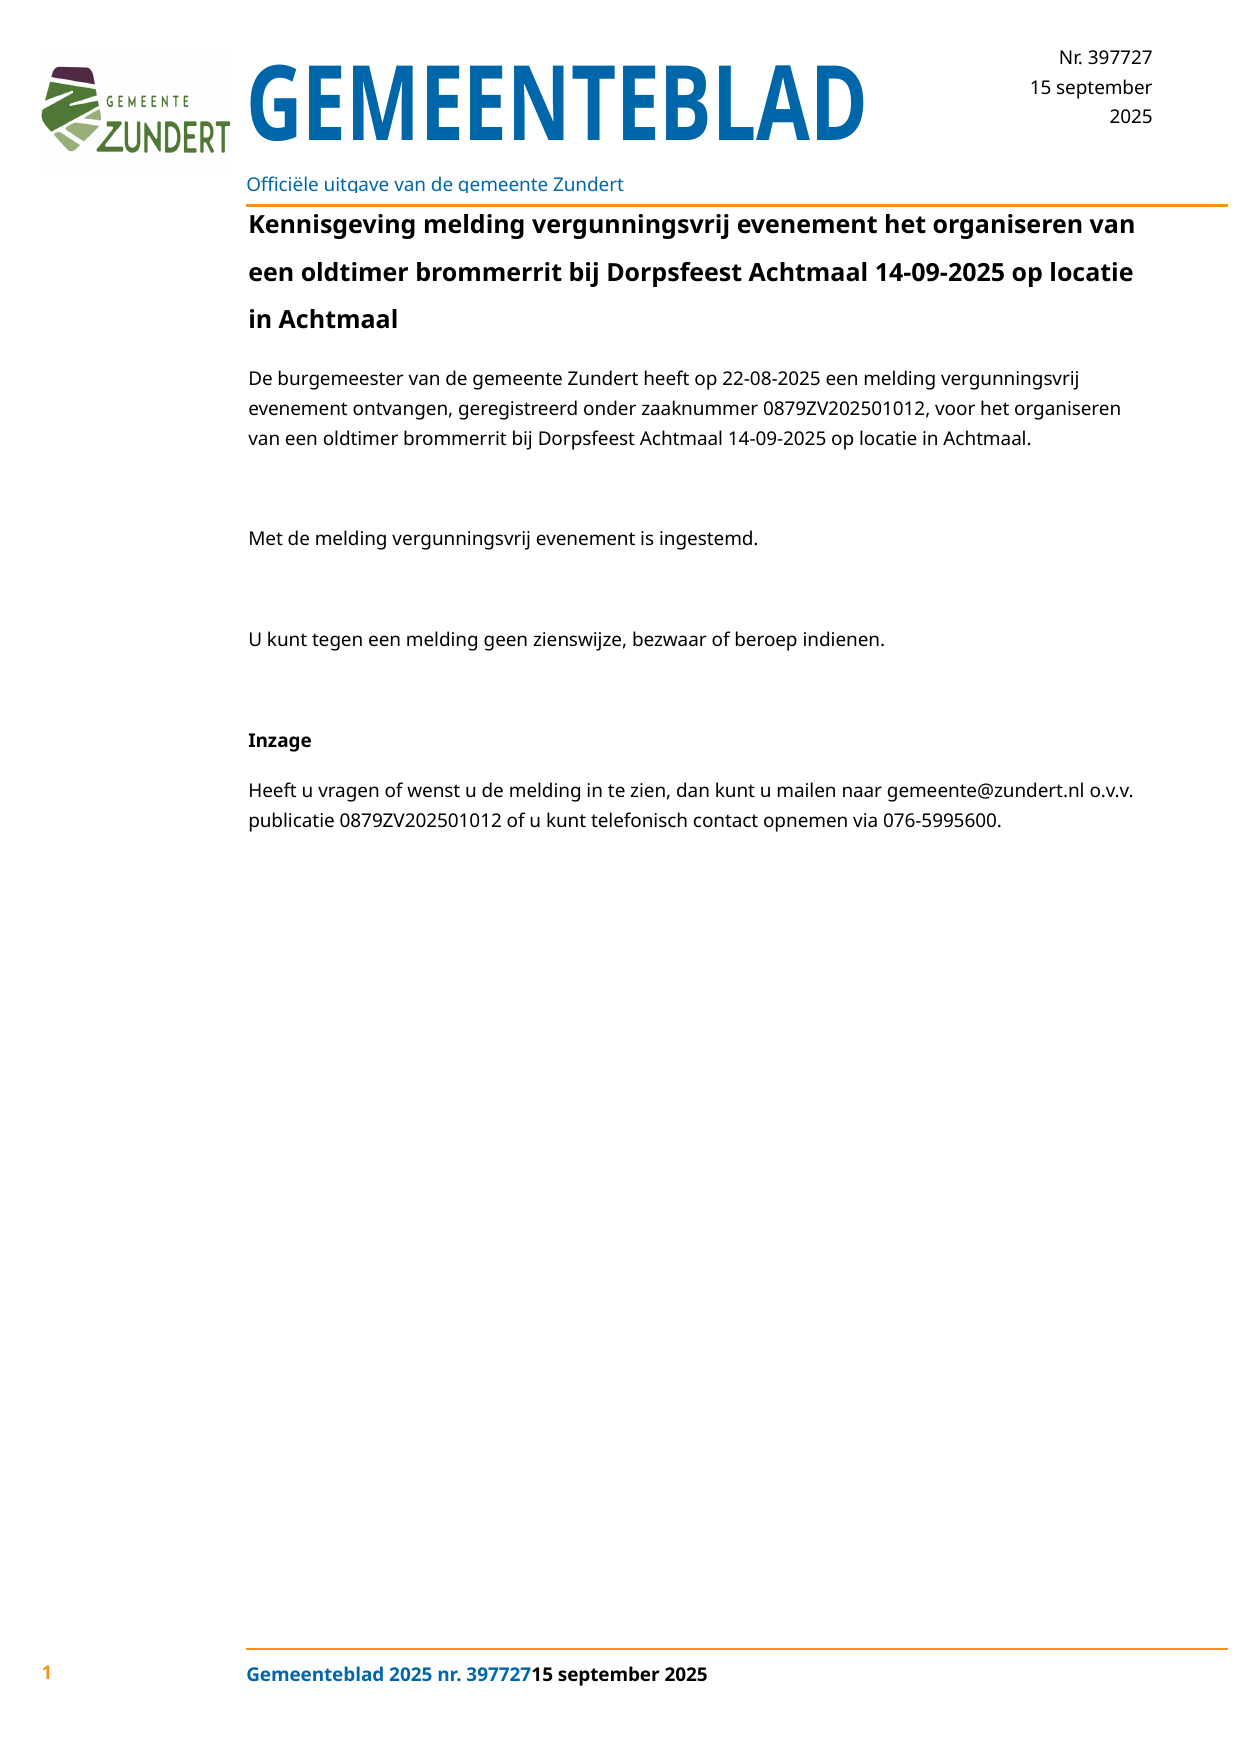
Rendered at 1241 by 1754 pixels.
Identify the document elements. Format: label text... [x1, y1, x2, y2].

text Met de melding vergunningsvrij evenement is ingestemd. [248, 526, 1152, 551]
text Heeft u vragen of wenst u de melding in te zien, dan kunt u mailen naar gemeente@zundert.nl o.v.v. publicatie 0879ZV202501012 of u kunt telefonisch contact opnemen via 076-5995600. [248, 778, 1152, 833]
text Inzage [248, 727, 1152, 753]
text U kunt tegen een melding geen zienswijze, bezwaar of beroep indienen. [248, 626, 1152, 652]
text Kennisgeving melding vergunningsvrij evenement het organiseren van een oldtimer brommerrit bij Dorpsfeest Achtmaal 14-09-2025 op locatie in Achtmaal [248, 207, 1152, 336]
text De burgemeester van de gemeente Zundert heeft op 22-08-2025 een melding vergunningsvrij evenement ontvangen, geregistreerd onder zaaknummer 0879ZV202501012, voor het organiseren van een oldtimer brommerrit bij Dorpsfeest Achtmaal 14-09-2025 op locatie in Achtmaal. [248, 366, 1152, 450]
picture [41, 47, 231, 172]
